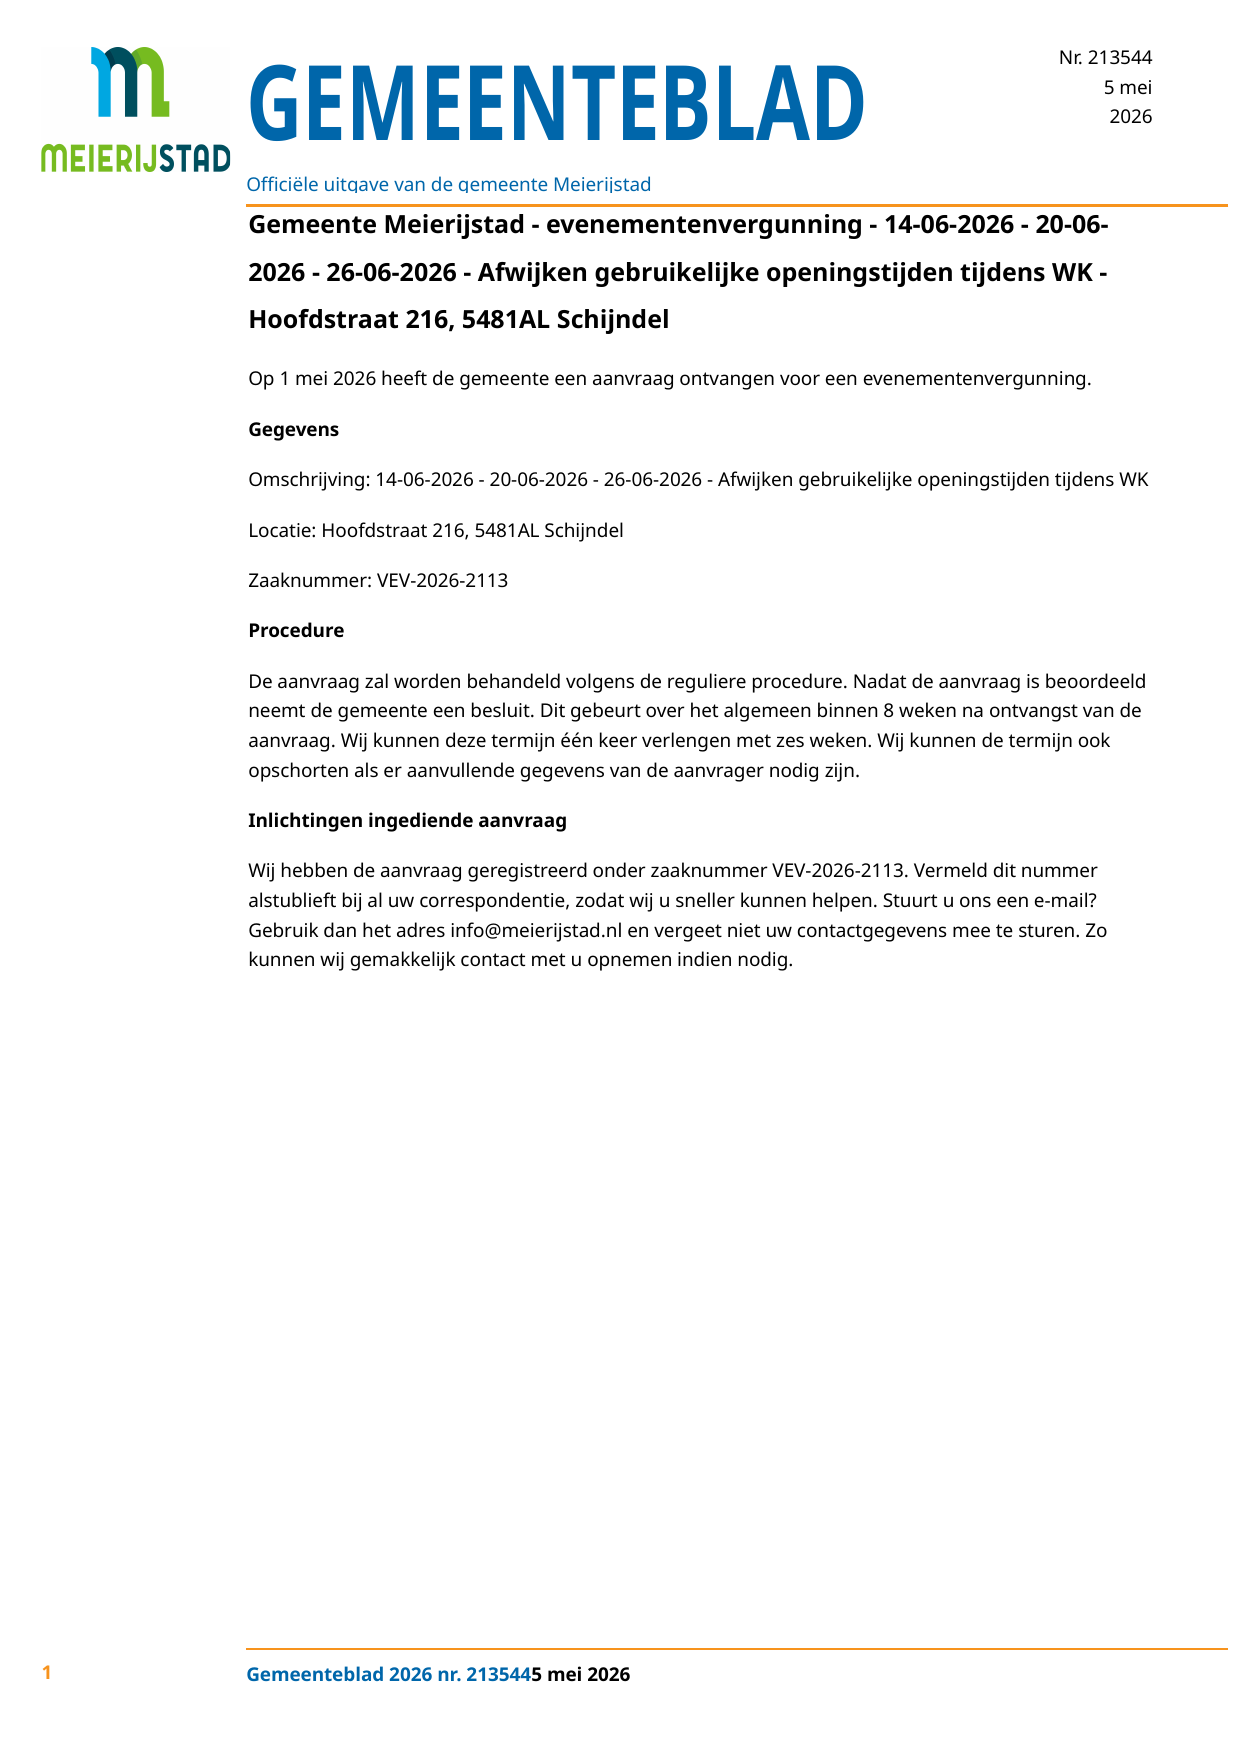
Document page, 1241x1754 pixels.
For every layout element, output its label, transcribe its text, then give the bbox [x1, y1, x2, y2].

picture [41, 47, 231, 172]
text Procedure [248, 618, 1152, 643]
text Wij hebben de aanvraag geregistreerd onder zaaknummer VEV-2026-2113. Vermeld dit nummer alstublieft bij al uw correspondentie, zodat wij u sneller kunnen helpen. Stuurt u ons een e-mail? Gebruik dan het adres info@meierijstad.nl en vergeet niet uw contactgegevens mee te sturen. Zo kunnen wij gemakkelijk contact met u opnemen indien nodig. [248, 858, 1152, 972]
text Gegevens [248, 416, 1152, 442]
text Gemeente Meierijstad - evenementenvergunning - 14-06-2026 - 20-06-2026 - 26-06-2026 - Afwijken gebruikelijke openingstijden tijdens WK - Hoofdstraat 216, 5481AL Schijndel [248, 207, 1152, 336]
text Op 1 mei 2026 heeft de gemeente een aanvraag ontvangen voor een evenementenvergunning. [248, 366, 1152, 391]
text Inlichtingen ingediende aanvraag [248, 807, 1152, 833]
text Omschrijving: 14-06-2026 - 20-06-2026 - 26-06-2026 - Afwijken gebruikelijke openingstijden tijdens WK [248, 466, 1152, 492]
text De aanvraag zal worden behandeld volgens de reguliere procedure. Nadat de aanvraag is beoordeeld neemt de gemeente een besluit. Dit gebeurt over het algemeen binnen 8 weken na ontvangst van de aanvraag. Wij kunnen deze termijn één keer verlengen met zes weken. Wij kunnen de termijn ook opschorten als er aanvullende gegevens van de aanvrager nodig zijn. [248, 668, 1152, 782]
text Zaaknummer: VEV-2026-2113 [248, 567, 1152, 593]
text Locatie: Hoofdstraat 216, 5481AL Schijndel [248, 517, 1152, 542]
